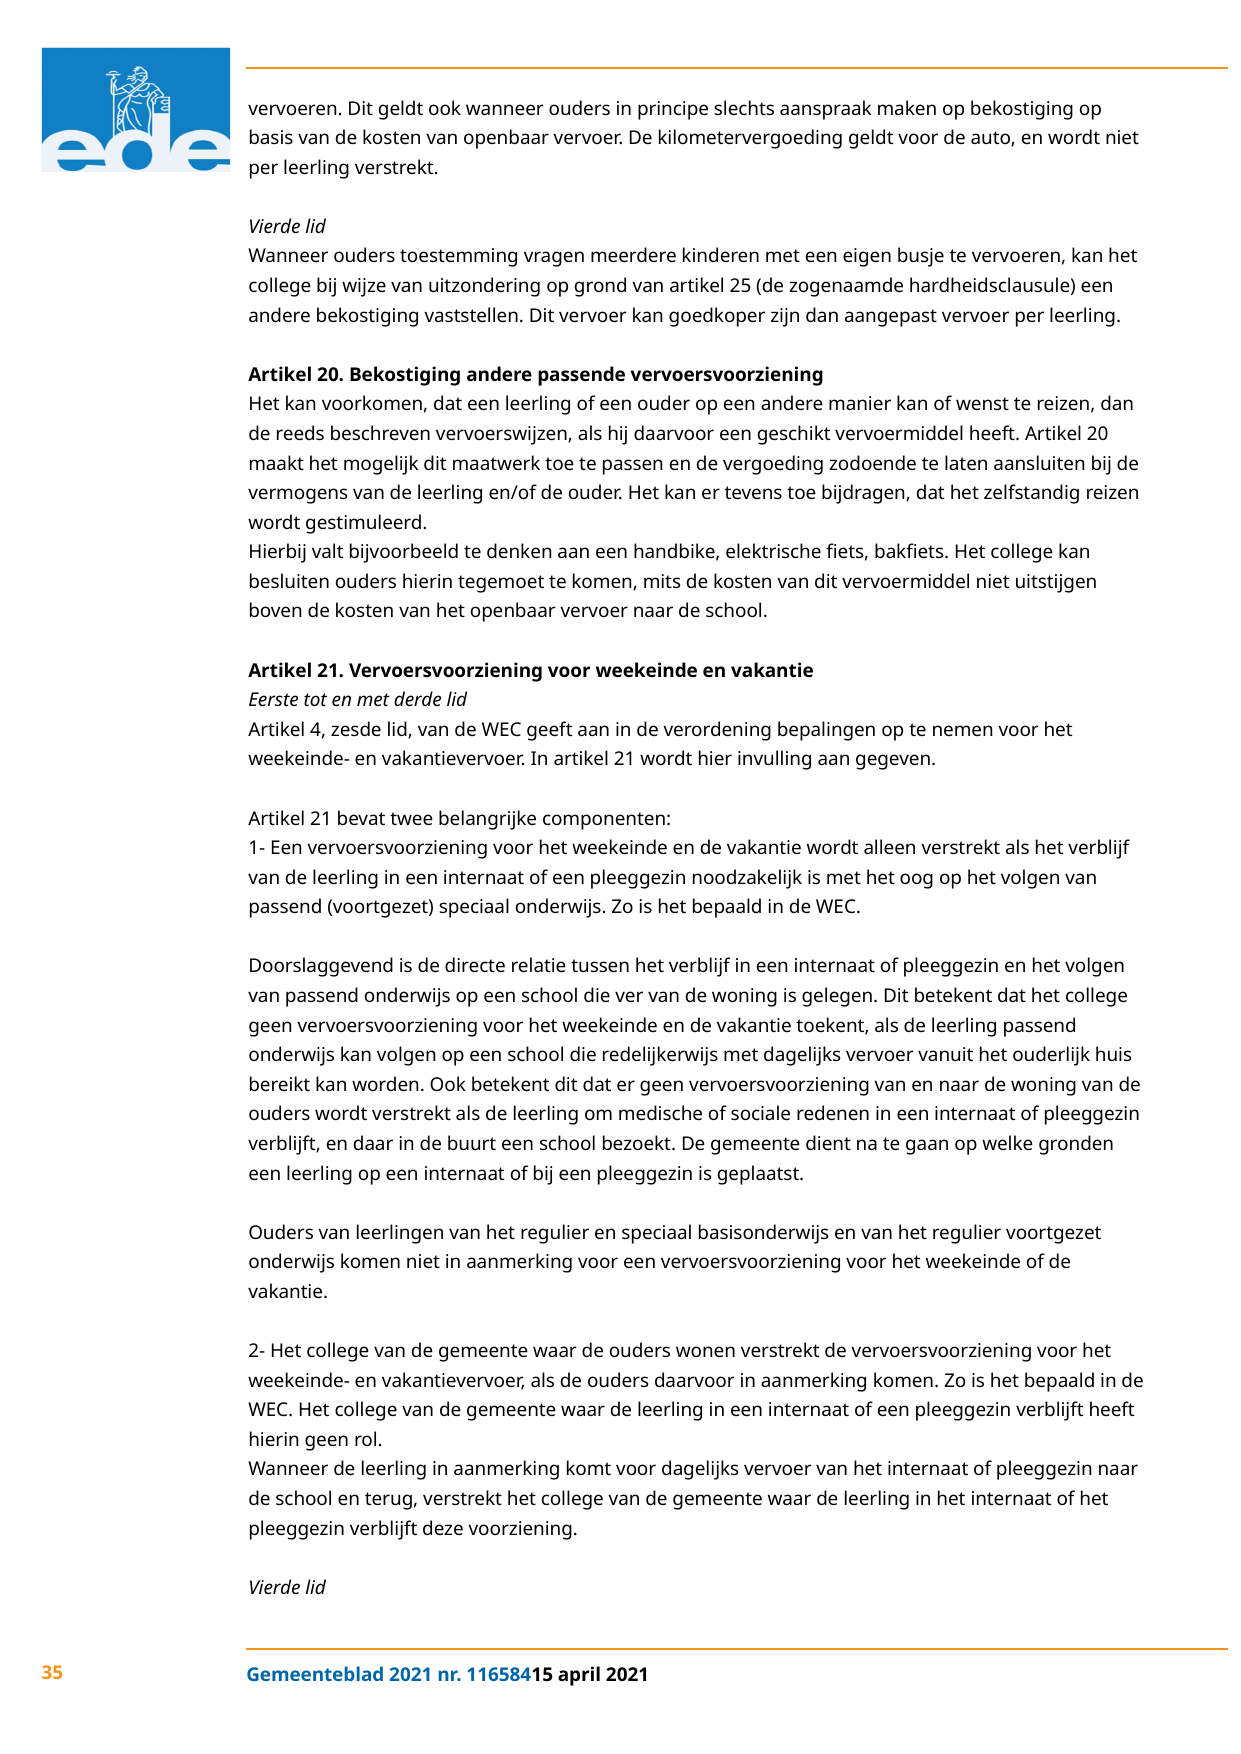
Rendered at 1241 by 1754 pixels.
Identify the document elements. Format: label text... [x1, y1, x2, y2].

text Hierbij valt bijvoorbeeld te denken aan een handbike, elektrische fiets, bakfiets. Het college kan besluiten ouders hierin tegemoet te komen, mits de kosten van dit vervoermiddel niet uitstijgen boven de kosten van het openbaar vervoer naar de school. [248, 538, 1152, 623]
text Artikel 21 bevat twee belangrijke componenten: [248, 805, 1152, 831]
text Artikel 21. Vervoersvoorziening voor weekeinde en vakantie [248, 657, 1152, 683]
text Artikel 4, zesde lid, van de WEC geeft aan in de verordening bepalingen op te nemen voor het weekeinde- en vakantievervoer. In artikel 21 wordt hier invulling aan gegeven. [248, 716, 1152, 771]
text Wanneer ouders toestemming vragen meerdere kinderen met een eigen busje te vervoeren, kan het college bij wijze van uitzondering op grond van artikel 25 (de zogenaamde hardheidsclausule) een andere bekostiging vaststellen. Dit vervoer kan goedkoper zijn dan aangepast vervoer per leerling. [248, 243, 1152, 328]
text 1- Een vervoersvoorziening voor het weekeinde en de vakantie wordt alleen verstrekt als het verblijf van de leerling in een internaat of een pleeggezin noodzakelijk is met het oog op het volgen van passend (voortgezet) speciaal onderwijs. Zo is het bepaald in de WEC. [248, 834, 1152, 919]
text Wanneer de leerling in aanmerking komt voor dagelijks vervoer van het internaat of pleeggezin naar de school en terug, verstrekt het college van de gemeente waar de leerling in het internaat of het pleeggezin verblijft deze voorziening. [248, 1456, 1152, 1541]
text vervoeren. Dit geldt ook wanneer ouders in principe slechts aanspraak maken op bekostiging op basis van de kosten van openbaar vervoer. De kilometervergoeding geldt voor de auto, en wordt niet per leerling verstrekt. [248, 95, 1152, 180]
text Het kan voorkomen, dat een leerling of een ouder op een andere manier kan of wenst te reizen, dan de reeds beschreven vervoerswijzen, als hij daarvoor een geschikt vervoermiddel heeft. Artikel 20 maakt het mogelijk dit maatwerk toe te passen en de vergoeding zodoende te laten aansluiten bij de vermogens van de leerling en/of de ouder. Het kan er tevens toe bijdragen, dat het zelfstandig reizen wordt gestimuleerd. [248, 391, 1152, 535]
text 2- Het college van de gemeente waar de ouders wonen verstrekt de vervoersvoorziening voor het weekeinde- en vakantievervoer, als de ouders daarvoor in aanmerking komen. Zo is het bepaald in de WEC. Het college van de gemeente waar de leerling in een internaat of een pleeggezin verblijft heeft hierin geen rol. [248, 1337, 1152, 1452]
text Vierde lid [248, 1574, 1152, 1600]
text Eerste tot en met derde lid [248, 686, 1152, 712]
text Vierde lid [248, 213, 1152, 239]
text Ouders van leerlingen van het regulier en speciaal basisonderwijs en van het regulier voortgezet onderwijs komen niet in aanmerking voor een vervoersvoorziening voor het weekeinde of de vakantie. [248, 1219, 1152, 1304]
text Doorslaggevend is de directe relatie tussen het verblijf in een internaat of pleeggezin en het volgen van passend onderwijs op een school die ver van de woning is gelegen. Dit betekent dat het college geen vervoersvoorziening voor het weekeinde en de vakantie toekent, als de leerling passend onderwijs kan volgen op een school die redelijkerwijs met dagelijks vervoer vanuit het ouderlijk huis bereikt kan worden. Ook betekent dit dat er geen vervoersvoorziening van en naar de woning van de ouders wordt verstrekt als de leerling om medische of sociale redenen in een internaat of pleeggezin verblijft, en daar in de buurt een school bezoekt. De gemeente dient na te gaan op welke gronden een leerling op een internaat of bij een pleeggezin is geplaatst. [248, 953, 1152, 1186]
text Artikel 20. Bekostiging andere passende vervoersvoorziening [248, 361, 1152, 387]
picture [41, 47, 231, 172]
